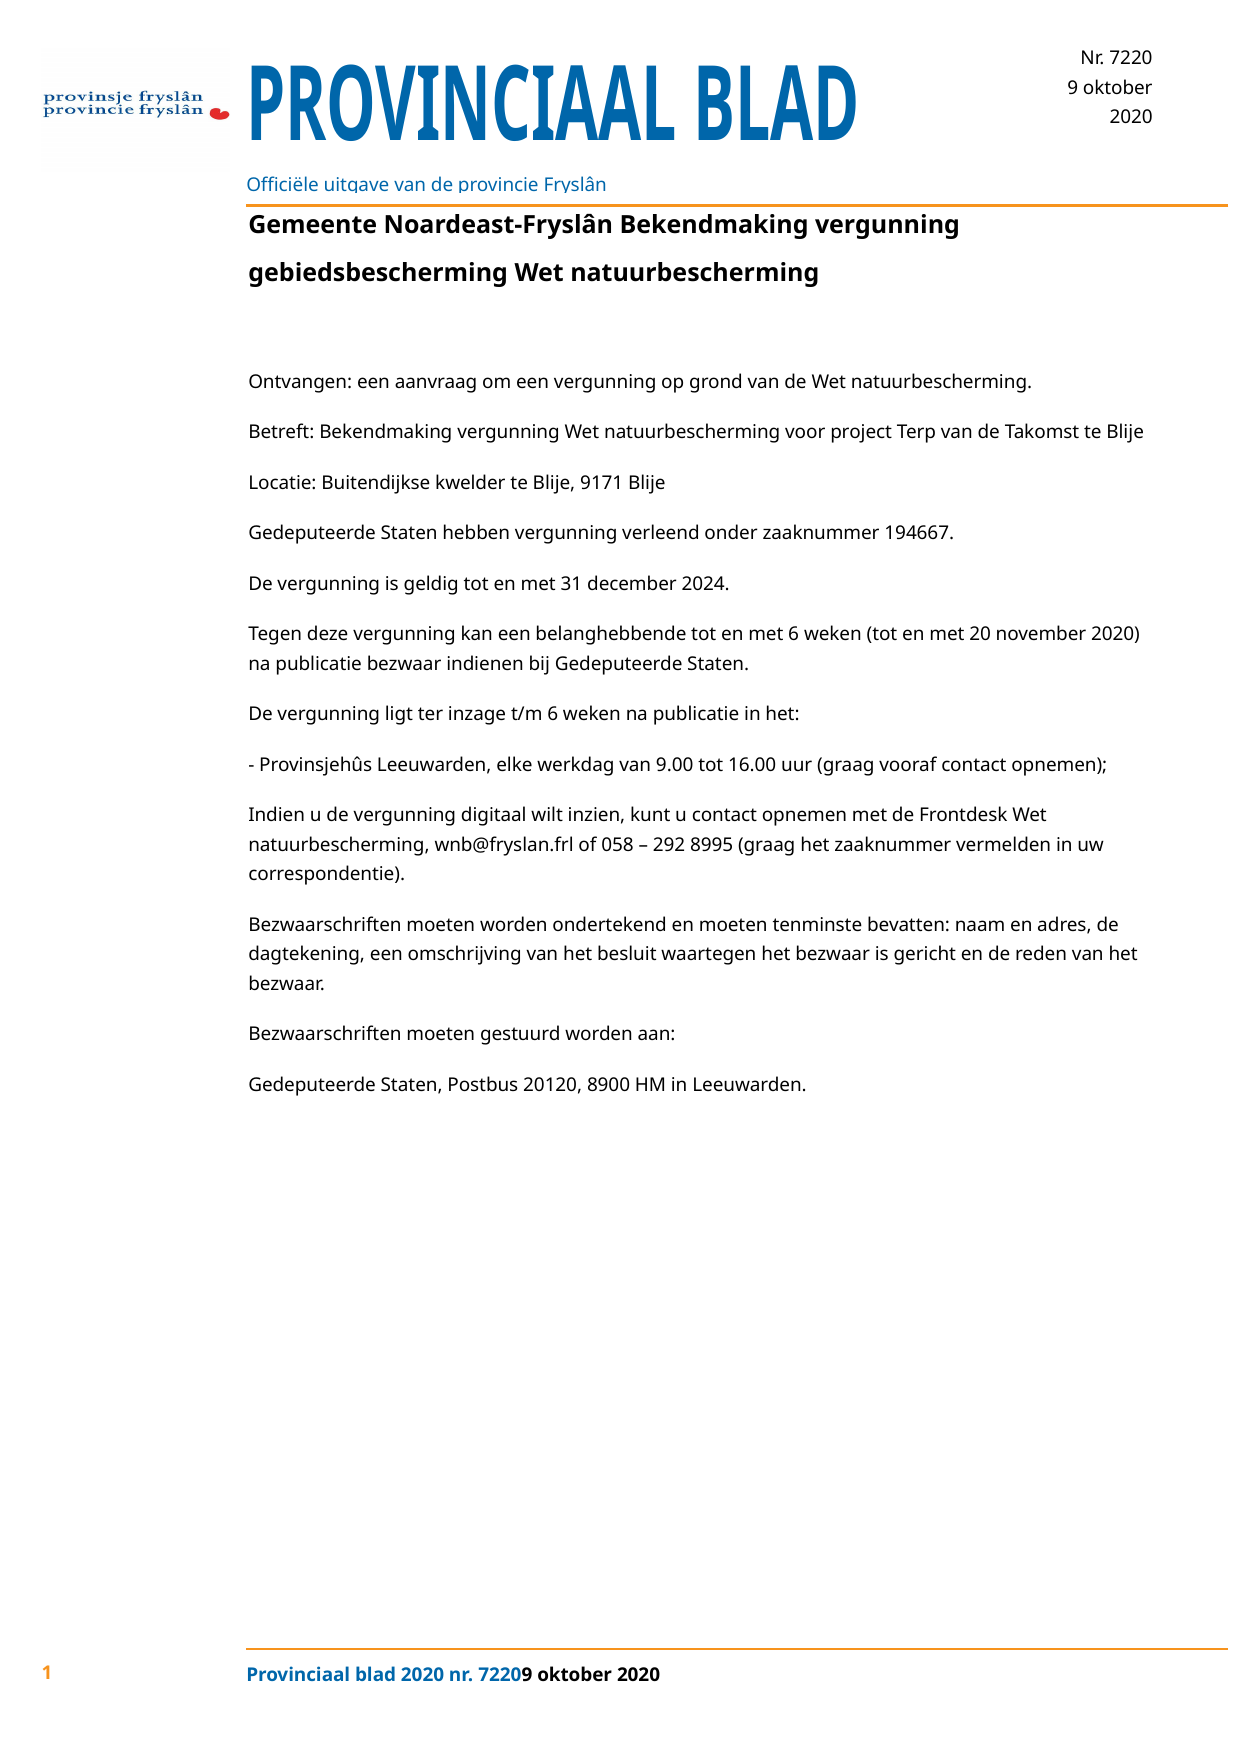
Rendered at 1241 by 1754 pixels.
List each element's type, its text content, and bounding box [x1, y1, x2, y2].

text Indien u de vergunning digitaal wilt inzien, kunt u contact opnemen met de Frontdesk Wet natuurbescherming, wnb@fryslan.frl of 058 – 292 8995 (graag het zaaknummer vermelden in uw correspondentie). [248, 801, 1152, 886]
text Tegen deze vergunning kan een belanghebbende tot en met 6 weken (tot en met 20 november 2020) na publicatie bezwaar indienen bij Gedeputeerde Staten. [248, 620, 1152, 676]
text Ontvangen: een aanvraag om een vergunning op grond van de Wet natuurbescherming. [248, 368, 1152, 394]
text Bezwaarschriften moeten gestuurd worden aan: [248, 1020, 1152, 1046]
text Bezwaarschriften moeten worden ondertekend en moeten tenminste bevatten: naam en adres, de dagtekening, een omschrijving van het besluit waartegen het bezwaar is gericht en de reden van het bezwaar. [248, 911, 1152, 996]
text De vergunning is geldig tot en met 31 december 2024. [248, 570, 1152, 596]
text Betreft: Bekendmaking vergunning Wet natuurbescherming voor project Terp van de Takomst te Blije [248, 419, 1152, 444]
text Gedeputeerde Staten, Postbus 20120, 8900 HM in Leeuwarden. [248, 1071, 1152, 1097]
picture [41, 47, 231, 172]
text Gemeente Noardeast-Fryslân Bekendmaking vergunning gebiedsbescherming Wet natuurbescherming [248, 207, 1152, 288]
text Locatie: Buitendijkse kwelder te Blije, 9171 Blije [248, 469, 1152, 495]
text - Provinsjehûs Leeuwarden, elke werkdag van 9.00 tot 16.00 uur (graag vooraf contact opnemen); [248, 751, 1152, 777]
text De vergunning ligt ter inzage t/m 6 weken na publicatie in het: [248, 700, 1152, 726]
text Gedeputeerde Staten hebben vergunning verleend onder zaaknummer 194667. [248, 519, 1152, 545]
